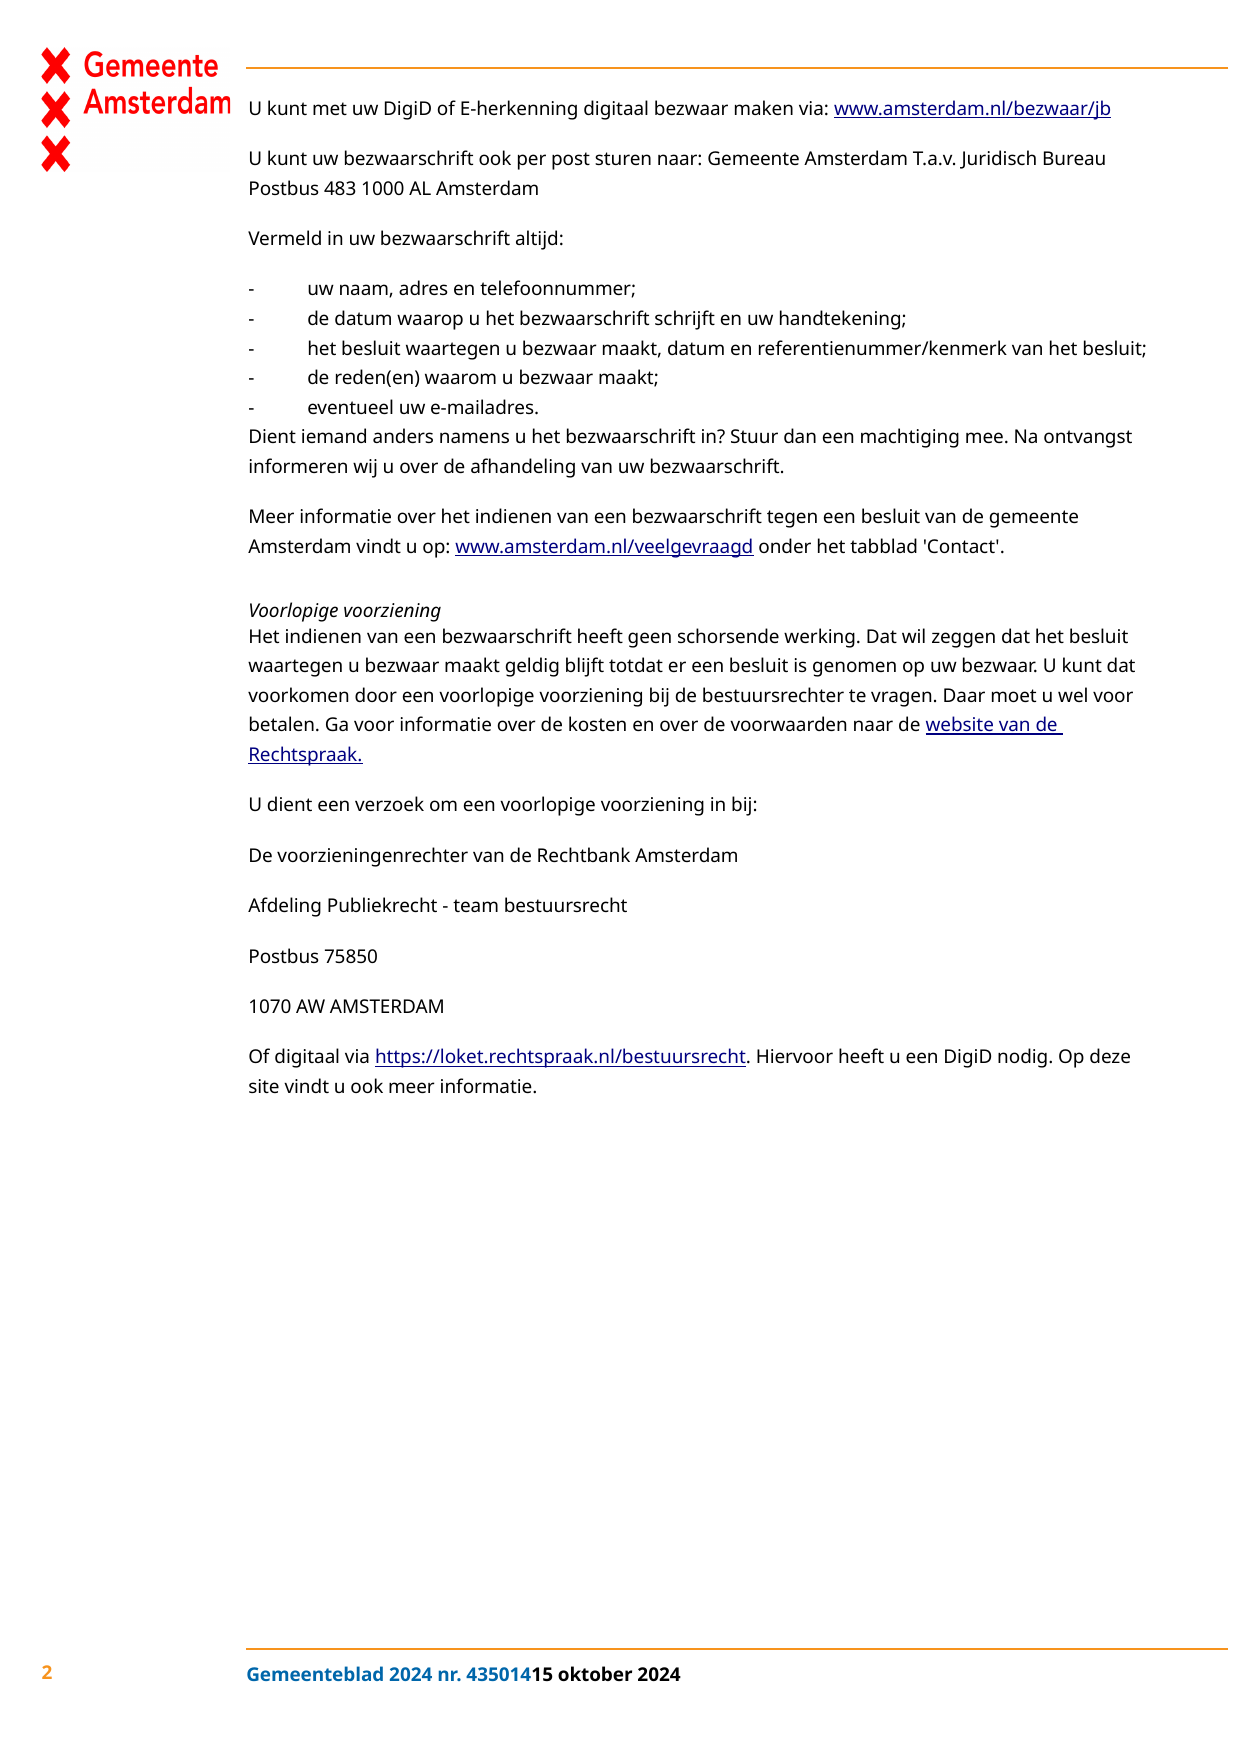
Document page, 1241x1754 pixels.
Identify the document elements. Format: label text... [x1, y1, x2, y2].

picture [41, 47, 231, 172]
text De voorzieningenrechter van de Rechtbank Amsterdam [248, 842, 1152, 868]
list eventueel uw e-mailadres. [248, 394, 1152, 420]
list het besluit waartegen u bezwaar maakt, datum en referentienummer/kenmerk van het besluit; [248, 335, 1152, 361]
list de datum waarop u het bezwaarschrift schrijft en uw handtekening; [248, 305, 1152, 331]
text Of digitaal via https://loket.rechtspraak.nl/bestuursrecht. Hiervoor heeft u een DigiD nodig. Op deze site vindt u ook meer informatie. [248, 1044, 1152, 1099]
text U dient een verzoek om een voorlopige voorziening in bij: [248, 792, 1152, 817]
list de reden(en) waarom u bezwaar maakt; [248, 364, 1152, 390]
text Het indienen van een bezwaarschrift heeft geen schorsende werking. Dat wil zeggen dat het besluit waartegen u bezwaar maakt geldig blijft totdat er een besluit is genomen op uw bezwaar. U kunt dat voorkomen door een voorlopige voorziening bij de bestuursrechter te vragen. Daar moet u wel voor betalen. Ga voor informatie over de kosten en over de voorwaarden naar de website van de Rechtspraak. [248, 623, 1152, 767]
list uw naam, adres en telefoonnummer; [248, 276, 1152, 301]
text Postbus 75850 [248, 943, 1152, 968]
text Afdeling Publiekrecht - team bestuursrecht [248, 892, 1152, 918]
text Dient iemand anders namens u het bezwaarschrift in? Stuur dan een machtiging mee. Na ontvangst informeren wij u over de afhandeling van uw bezwaarschrift. [248, 423, 1152, 479]
text Voorlopige voorziening [248, 597, 1152, 623]
text Vermeld in uw bezwaarschrift altijd: [248, 225, 1152, 251]
text U kunt uw bezwaarschrift ook per post sturen naar: Gemeente Amsterdam T.a.v. Juridisch Bureau Postbus 483 1000 AL Amsterdam [248, 145, 1152, 201]
text Meer informatie over het indienen van een bezwaarschrift tegen een besluit van de gemeente Amsterdam vindt u op: www.amsterdam.nl/veelgevraagd onder het tabblad 'Contact'. [248, 503, 1152, 559]
text U kunt met uw DigiD of E-herkenning digitaal bezwaar maken via: www.amsterdam.nl/bezwaar/jb [248, 95, 1152, 121]
text 1070 AW AMSTERDAM [248, 993, 1152, 1019]
